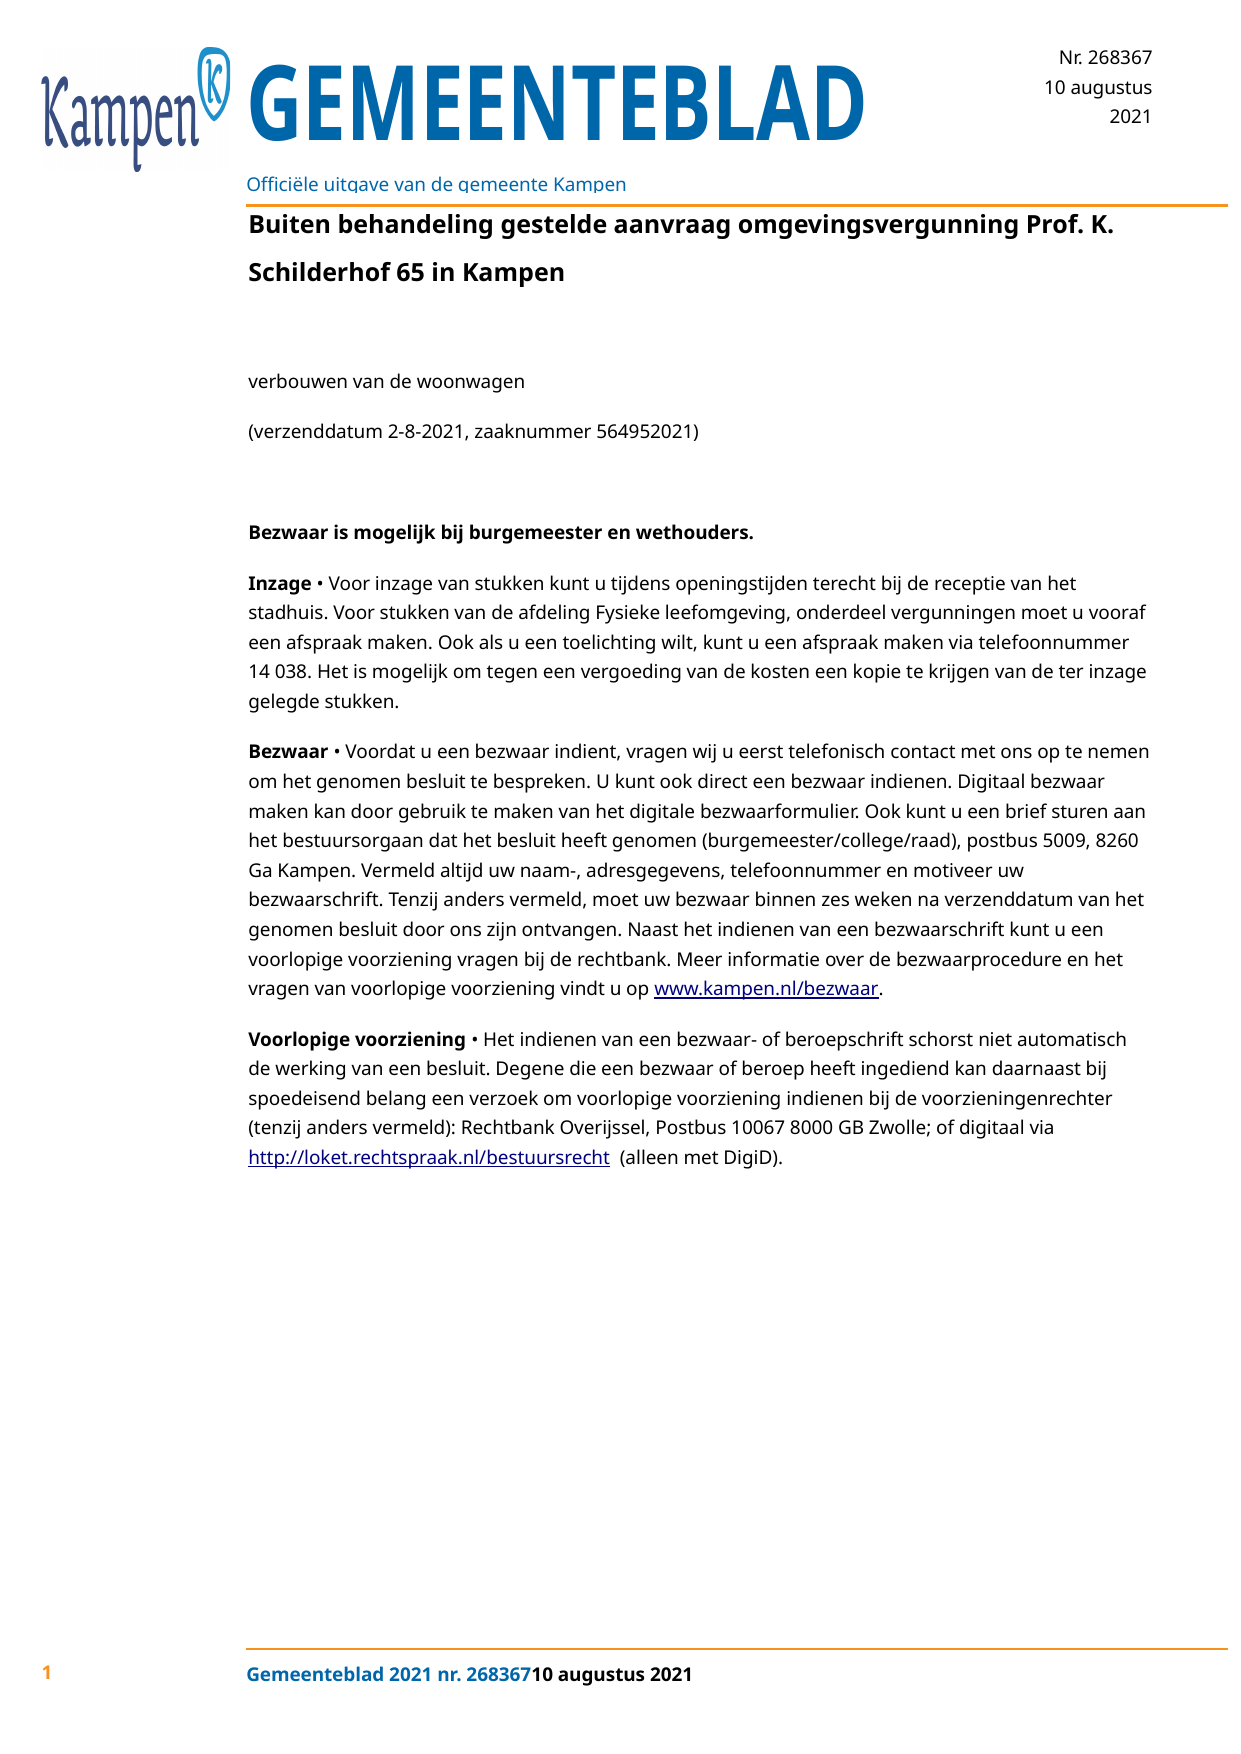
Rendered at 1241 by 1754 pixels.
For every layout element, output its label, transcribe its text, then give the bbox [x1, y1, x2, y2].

text Bezwaar is mogelijk bij burgemeester en wethouders. [248, 519, 1152, 545]
text Bezwaar • Voordat u een bezwaar indient, vragen wij u eerst telefonisch contact met ons op te nemen om het genomen besluit te bespreken. U kunt ook direct een bezwaar indienen. Digitaal bezwaar maken kan door gebruik te maken van het digitale bezwaarformulier. Ook kunt u een brief sturen aan het bestuursorgaan dat het besluit heeft genomen (burgemeester/college/raad), postbus 5009, 8260 Ga Kampen. Vermeld altijd uw naam-, adresgegevens, telefoonnummer en motiveer uw bezwaarschrift. Tenzij anders vermeld, moet uw bezwaar binnen zes weken na verzenddatum van het genomen besluit door ons zijn ontvangen. Naast het indienen van een bezwaarschrift kunt u een voorlopige voorziening vragen bij de rechtbank. Meer informatie over de bezwaarprocedure en het vragen van voorlopige voorziening vindt u op www.kampen.nl/bezwaar. [248, 739, 1152, 1001]
text (verzenddatum 2-8-2021, zaaknummer 564952021) [248, 419, 1152, 444]
text Inzage • Voor inzage van stukken kunt u tijdens openingstijden terecht bij de receptie van het stadhuis. Voor stukken van de afdeling Fysieke leefomgeving, onderdeel vergunningen moet u vooraf een afspraak maken. Ook als u een toelichting wilt, kunt u een afspraak maken via telefoonnummer 14 038. Het is mogelijk om tegen een vergoeding van de kosten een kopie te krijgen van de ter inzage gelegde stukken. [248, 570, 1152, 714]
text verbouwen van de woonwagen [248, 368, 1152, 394]
picture [41, 47, 231, 172]
text Buiten behandeling gestelde aanvraag omgevingsvergunning Prof. K. Schilderhof 65 in Kampen [248, 207, 1152, 288]
text Voorlopige voorziening • Het indienen van een bezwaar- of beroepschrift schorst niet automatisch de werking van een besluit. Degene die een bezwaar of beroep heeft ingediend kan daarnaast bij spoedeisend belang een verzoek om voorlopige voorziening indienen bij de voorzieningenrechter (tenzij anders vermeld): Rechtbank Overijssel, Postbus 10067 8000 GB Zwolle; of digitaal via http://loket.rechtspraak.nl/bestuursrecht (alleen met DigiD). [248, 1026, 1152, 1170]
